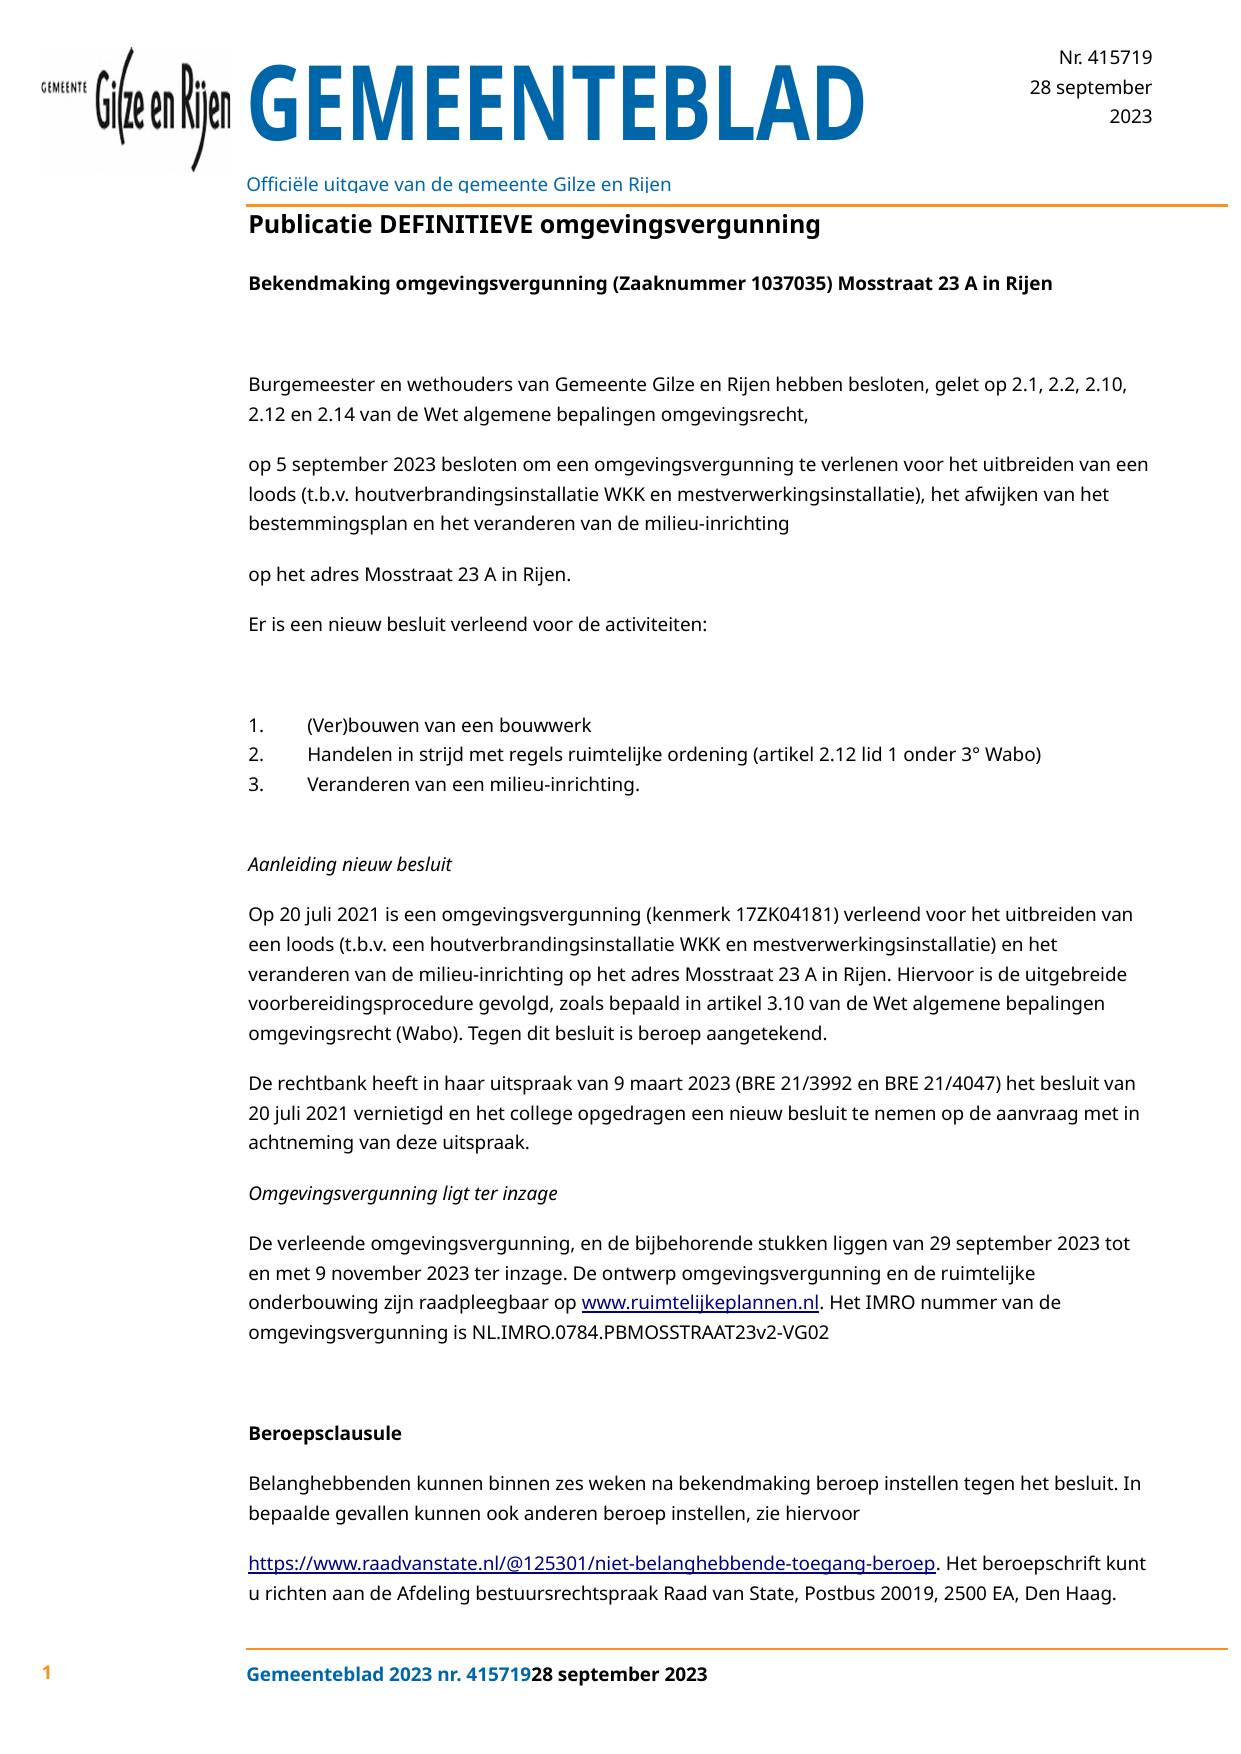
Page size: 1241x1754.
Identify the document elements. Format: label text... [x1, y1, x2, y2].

text De verleende omgevingsvergunning, en de bijbehorende stukken liggen van 29 september 2023 tot en met 9 november 2023 ter inzage. De ontwerp omgevingsvergunning en de ruimtelijke onderbouwing zijn raadpleegbaar op www.ruimtelijkeplannen.nl. Het IMRO nummer van de omgevingsvergunning is NL.IMRO.0784.PBMOSSTRAAT23v2-VG02 [248, 1230, 1152, 1345]
text Op 20 juli 2021 is een omgevingsvergunning (kenmerk 17ZK04181) verleend voor het uitbreiden van een loods (t.b.v. een houtverbrandingsinstallatie WKK en mestverwerkingsinstallatie) en het veranderen van de milieu-inrichting op het adres Mosstraat 23 A in Rijen. Hiervoor is de uitgebreide voorbereidingsprocedure gevolgd, zoals bepaald in artikel 3.10 van de Wet algemene bepalingen omgevingsrecht (Wabo). Tegen dit besluit is beroep aangetekend. [248, 902, 1152, 1046]
text Burgemeester en wethouders van Gemeente Gilze en Rijen hebben besloten, gelet op 2.1, 2.2, 2.10, 2.12 en 2.14 van de Wet algemene bepalingen omgevingsrecht, [248, 371, 1152, 426]
text Er is een nieuw besluit verleend voor de activiteiten: [248, 611, 1152, 637]
text De rechtbank heeft in haar uitspraak van 9 maart 2023 (BRE 21/3992 en BRE 21/4047) het besluit van 20 juli 2021 vernietigd en het college opgedragen een nieuw besluit te nemen op de aanvraag met in achtneming van deze uitspraak. [248, 1070, 1152, 1155]
text Beroepsclausule [248, 1420, 1152, 1446]
picture [41, 47, 231, 172]
text Omgevingsvergunning ligt ter inzage [248, 1180, 1152, 1206]
list Handelen in strijd met regels ruimtelijke ordening (artikel 2.12 lid 1 onder 3° Wabo) [248, 742, 1152, 767]
text Publicatie DEFINITIEVE omgevingsvergunning [248, 207, 1152, 241]
list (Ver)bouwen van een bouwwerk [248, 712, 1152, 738]
list Veranderen van een milieu-inrichting. [248, 771, 1152, 797]
text https://www.raadvanstate.nl/@125301/niet-belanghebbende-toegang-beroep. Het beroepschrift kunt u richten aan de Afdeling bestuursrechtspraak Raad van State, Postbus 20019, 2500 EA, Den Haag. [248, 1550, 1152, 1606]
text op 5 september 2023 besloten om een omgevingsvergunning te verlenen voor het uitbreiden van een loods (t.b.v. houtverbrandingsinstallatie WKK en mestverwerkingsinstallatie), het afwijken van het bestemmingsplan en het veranderen van de milieu-inrichting [248, 451, 1152, 536]
text Aanleiding nieuw besluit [248, 851, 1152, 877]
text Belanghebbenden kunnen binnen zes weken na bekendmaking beroep instellen tegen het besluit. In bepaalde gevallen kunnen ook anderen beroep instellen, zie hiervoor [248, 1470, 1152, 1526]
text Bekendmaking omgevingsvergunning (Zaaknummer 1037035) Mosstraat 23 A in Rijen [248, 270, 1152, 296]
text op het adres Mosstraat 23 A in Rijen. [248, 561, 1152, 586]
